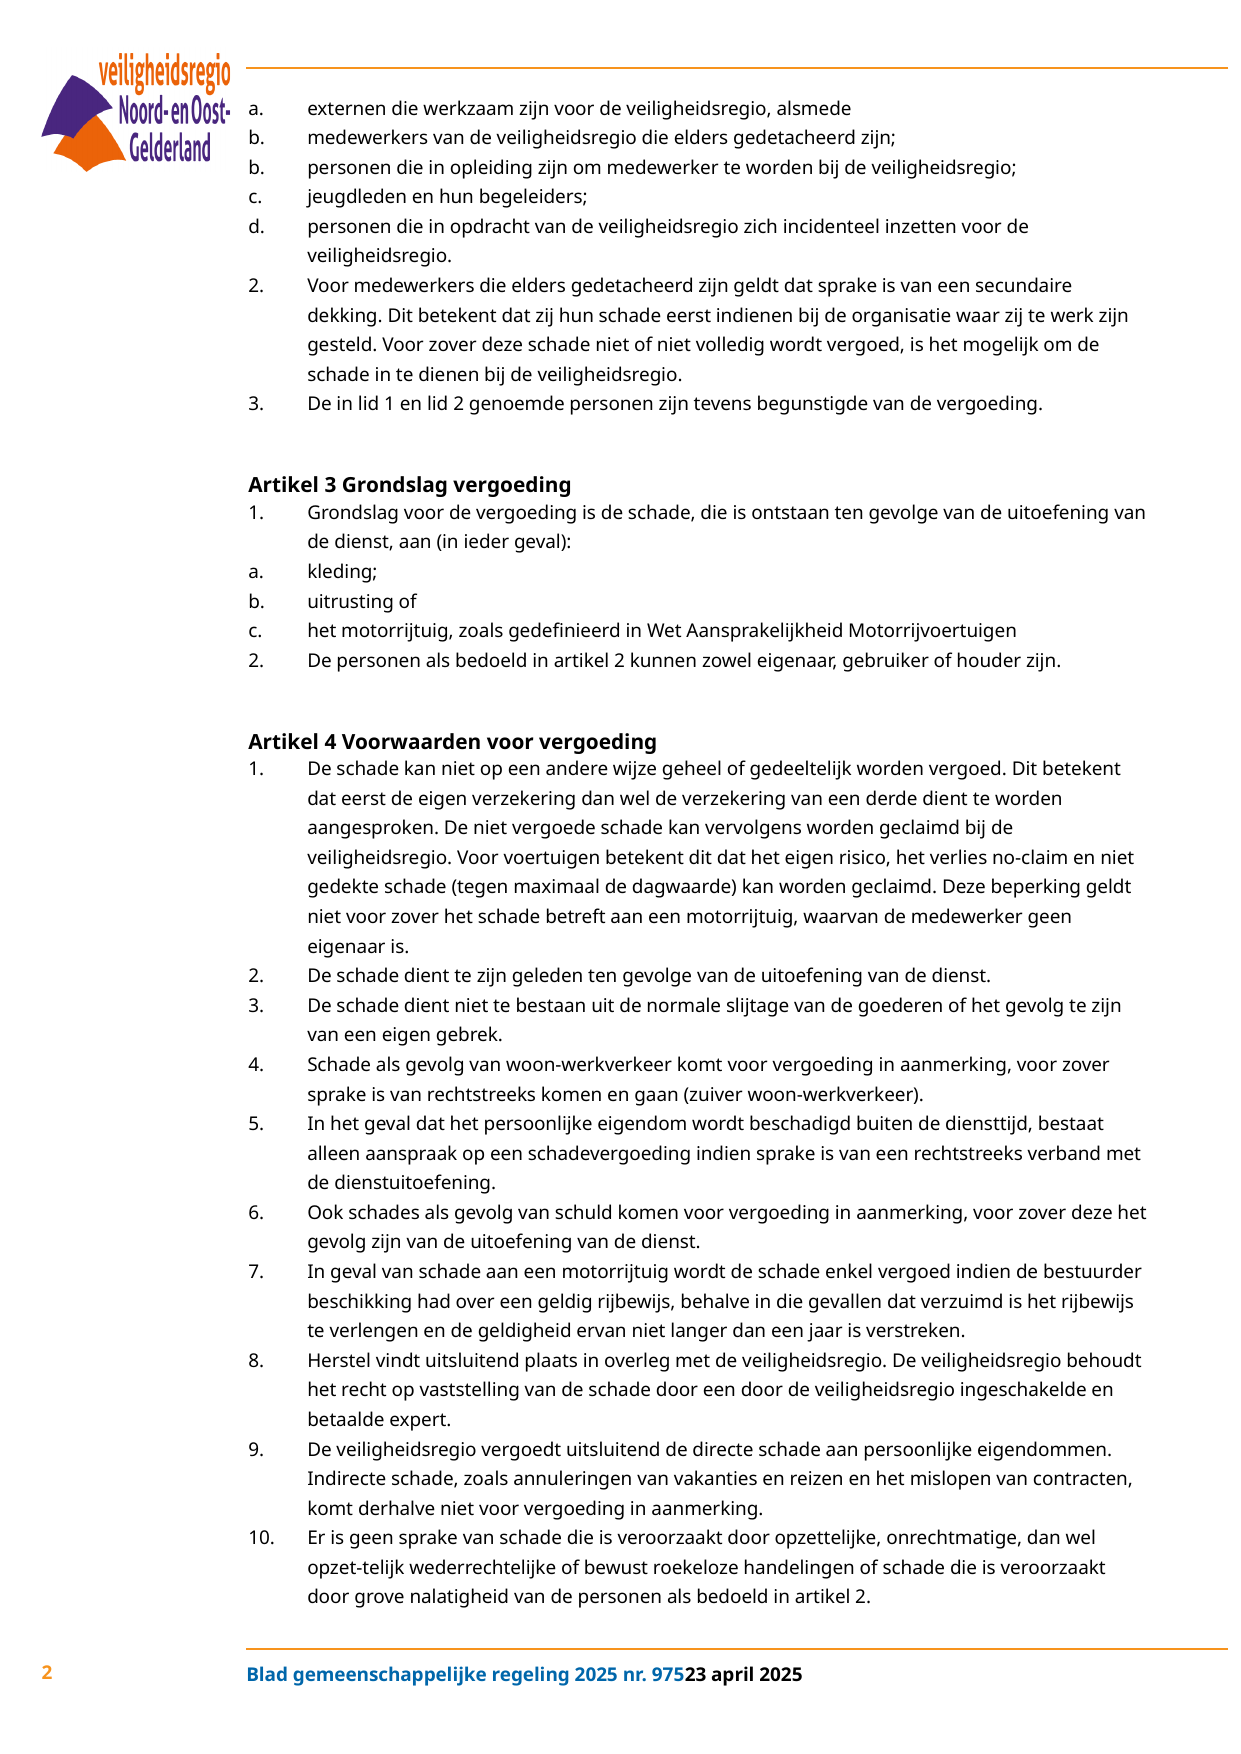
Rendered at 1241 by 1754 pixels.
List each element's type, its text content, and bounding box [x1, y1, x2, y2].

list De schade kan niet op een andere wijze geheel of gedeeltelijk worden vergoed. Dit betekent dat eerst de eigen verzekering dan wel de verzekering van een derde dient te worden aangesproken. De niet vergoede schade kan vervolgens worden geclaimd bij de veiligheidsregio. Voor voertuigen betekent dit dat het eigen risico, het verlies no-claim en niet gedekte schade (tegen maximaal de dagwaarde) kan worden geclaimd. Deze beperking geldt niet voor zover het schade betreft aan een motorrijtuig, waarvan de medewerker geen eigenaar is. [248, 755, 1152, 959]
list Er is geen sprake van schade die is veroorzaakt door opzettelijke, onrechtmatige, dan wel opzet-telijk wederrechtelijke of bewust roekeloze handelingen of schade die is veroorzaakt door grove nalatigheid van de personen als bedoeld in artikel 2. [248, 1524, 1152, 1609]
list medewerkers van de veiligheidsregio die elders gedetacheerd zijn; [248, 124, 1152, 150]
text Artikel 3 Grondslag vergoeding [248, 471, 1152, 499]
list jeugdleden en hun begeleiders; [248, 183, 1152, 209]
picture [41, 47, 231, 172]
list Grondslag voor de vergoeding is de schade, die is ontstaan ten gevolge van de uitoefening van de dienst, aan (in ieder geval): [248, 499, 1152, 554]
list In geval van schade aan een motorrijtuig wordt de schade enkel vergoed indien de bestuurder beschikking had over een geldig rijbewijs, behalve in die gevallen dat verzuimd is het rijbewijs te verlengen en de geldigheid ervan niet langer dan een jaar is verstreken. [248, 1258, 1152, 1343]
list uitrusting of [248, 588, 1152, 613]
list Herstel vindt uitsluitend plaats in overleg met de veiligheidsregio. De veiligheidsregio behoudt het recht op vaststelling van de schade door een door de veiligheidsregio ingeschakelde en betaalde expert. [248, 1347, 1152, 1432]
list De in lid 1 en lid 2 genoemde personen zijn tevens begunstigde van de vergoeding. [248, 391, 1152, 416]
list personen die in opleiding zijn om medewerker te worden bij de veiligheidsregio; [248, 154, 1152, 180]
list In het geval dat het persoonlijke eigendom wordt beschadigd buiten de diensttijd, bestaat alleen aanspraak op een schadevergoeding indien sprake is van een rechtstreeks verband met de dienstuitoefening. [248, 1110, 1152, 1195]
list Schade als gevolg van woon-werkverkeer komt voor vergoeding in aanmerking, voor zover sprake is van rechtstreeks komen en gaan (zuiver woon-werkverkeer). [248, 1051, 1152, 1107]
list De personen als bedoeld in artikel 2 kunnen zowel eigenaar, gebruiker of houder zijn. [248, 647, 1152, 673]
list De schade dient te zijn geleden ten gevolge van de uitoefening van de dienst. [248, 962, 1152, 988]
list personen die in opdracht van de veiligheidsregio zich incidenteel inzetten voor de veiligheidsregio. [248, 213, 1152, 268]
list Voor medewerkers die elders gedetacheerd zijn geldt dat sprake is van een secundaire dekking. Dit betekent dat zij hun schade eerst indienen bij de organisatie waar zij te werk zijn gesteld. Voor zover deze schade niet of niet volledig wordt vergoed, is het mogelijk om de schade in te dienen bij de veiligheidsregio. [248, 272, 1152, 387]
list externen die werkzaam zijn voor de veiligheidsregio, alsmede [248, 95, 1152, 121]
list De veiligheidsregio vergoedt uitsluitend de directe schade aan persoonlijke eigendommen. Indirecte schade, zoals annuleringen van vakanties en reizen en het mislopen van contracten, komt derhalve niet voor vergoeding in aanmerking. [248, 1436, 1152, 1521]
list kleding; [248, 558, 1152, 584]
list De schade dient niet te bestaan uit de normale slijtage van de goederen of het gevolg te zijn van een eigen gebrek. [248, 992, 1152, 1047]
list Ook schades als gevolg van schuld komen voor vergoeding in aanmerking, voor zover deze het gevolg zijn van de uitoefening van de dienst. [248, 1199, 1152, 1254]
text Artikel 4 Voorwaarden voor vergoeding [248, 727, 1152, 755]
list het motorrijtuig, zoals gedefinieerd in Wet Aansprakelijkheid Motorrijvoertuigen [248, 617, 1152, 643]
